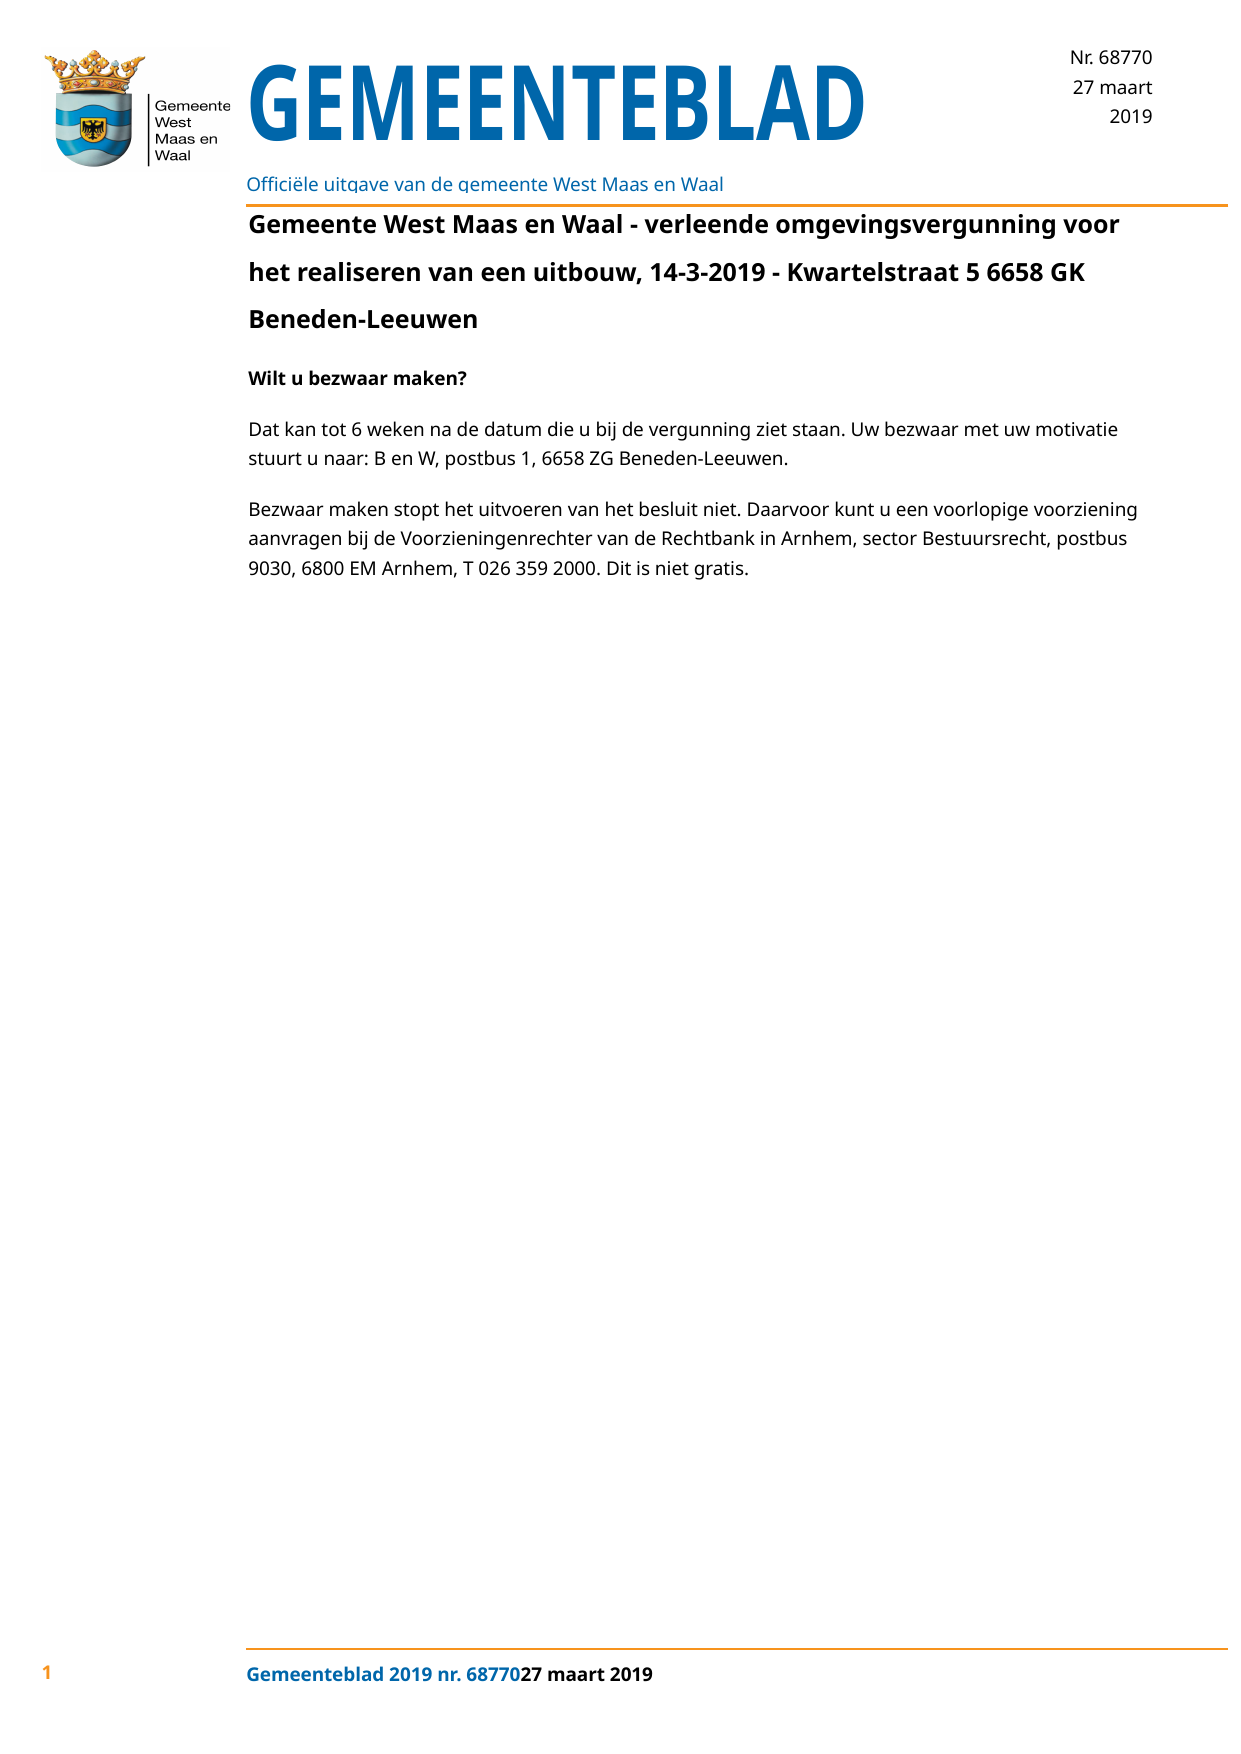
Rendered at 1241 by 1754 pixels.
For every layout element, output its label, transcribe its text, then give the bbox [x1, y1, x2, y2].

picture [41, 47, 231, 172]
text Bezwaar maken stopt het uitvoeren van het besluit niet. Daarvoor kunt u een voorlopige voorziening aanvragen bij de Voorzieningenrechter van de Rechtbank in Arnhem, sector Bestuursrecht, postbus 9030, 6800 EM Arnhem, T 026 359 2000. Dit is niet gratis. [248, 496, 1152, 581]
text Gemeente West Maas en Waal - verleende omgevingsvergunning voor het realiseren van een uitbouw, 14-3-2019 - Kwartelstraat 5 6658 GK Beneden-Leeuwen [248, 207, 1152, 336]
text Wilt u bezwaar maken? [248, 366, 1152, 391]
text Dat kan tot 6 weken na de datum die u bij de vergunning ziet staan. Uw bezwaar met uw motivatie stuurt u naar: B en W, postbus 1, 6658 ZG Beneden-Leeuwen. [248, 416, 1152, 471]
